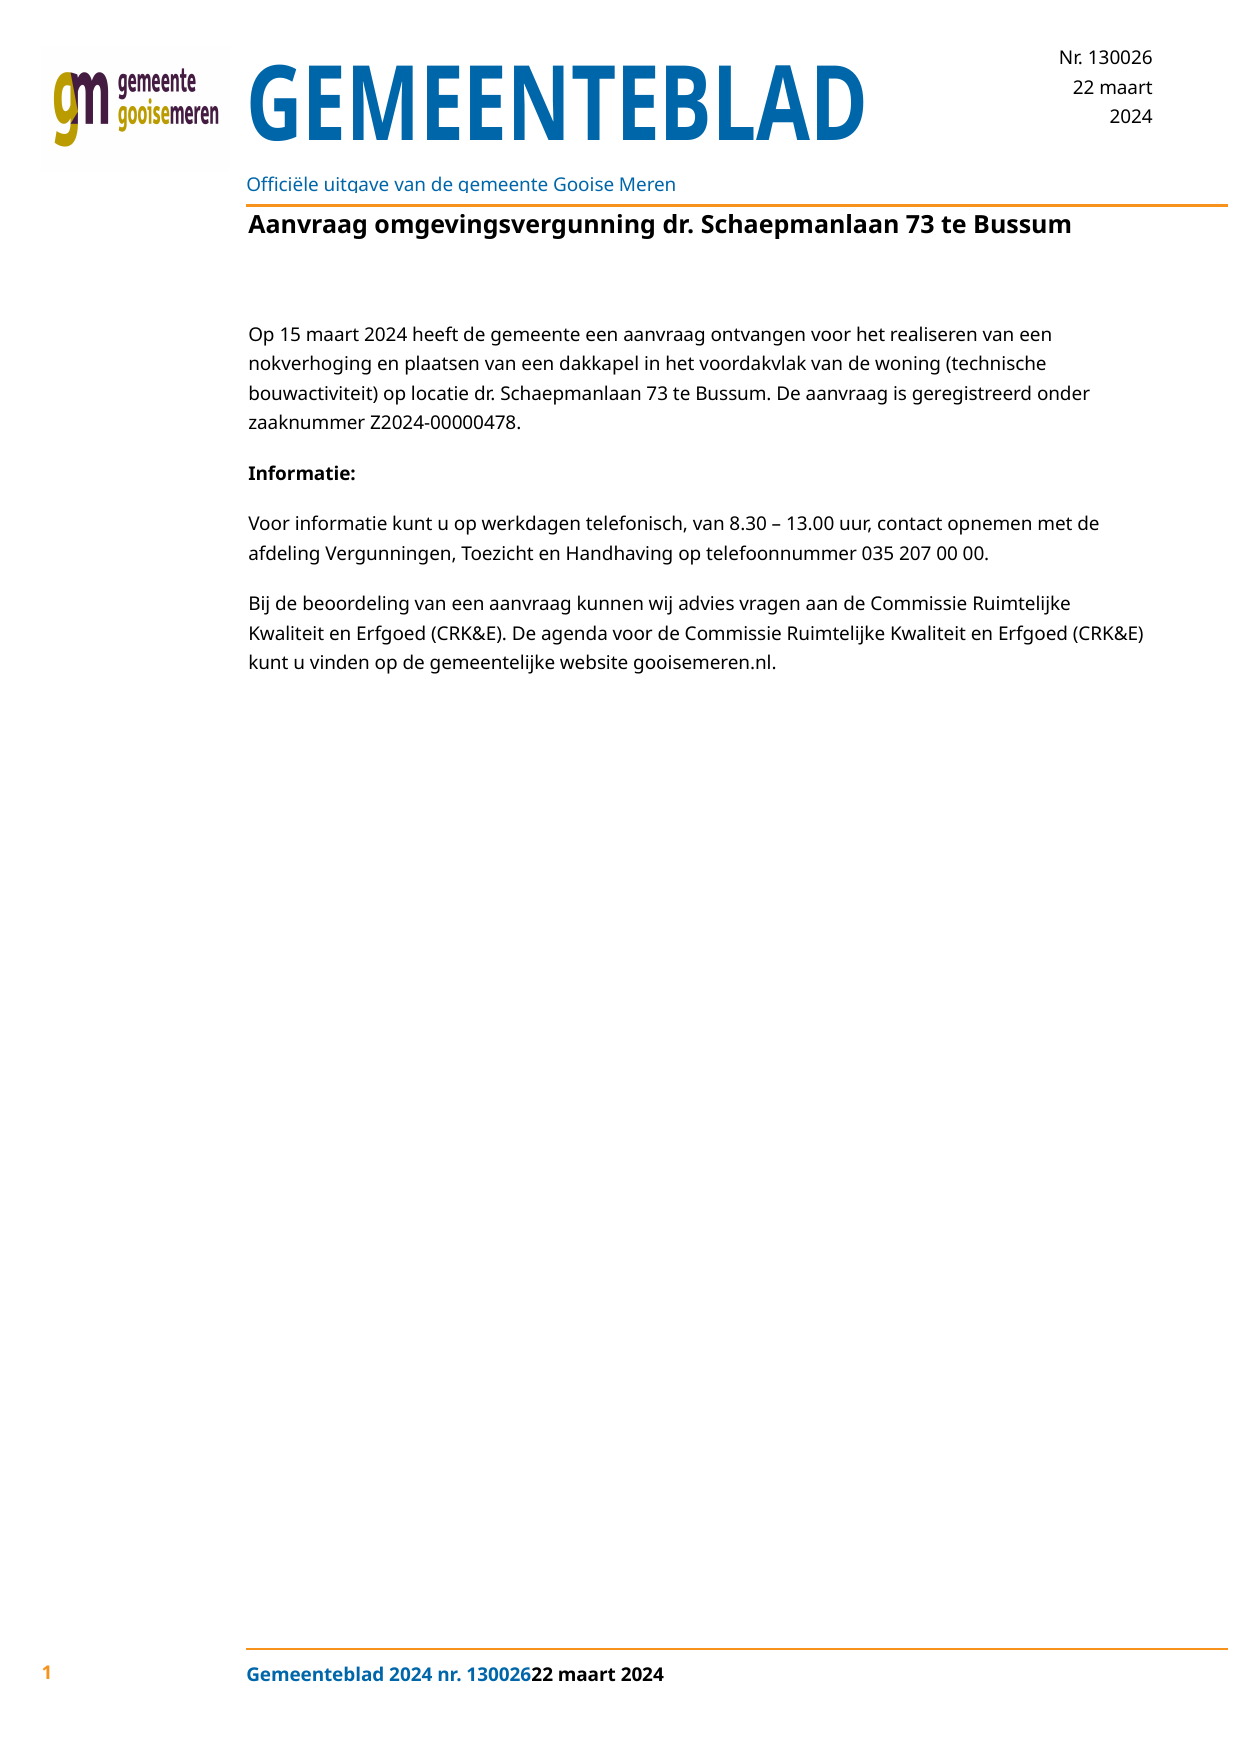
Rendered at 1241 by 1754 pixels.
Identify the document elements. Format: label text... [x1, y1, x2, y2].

text Op 15 maart 2024 heeft de gemeente een aanvraag ontvangen voor het realiseren van een nokverhoging en plaatsen van een dakkapel in het voordakvlak van de woning (technische bouwactiviteit) op locatie dr. Schaepmanlaan 73 te Bussum. De aanvraag is geregistreerd onder zaaknummer Z2024-00000478. [248, 321, 1152, 435]
text Informatie: [248, 460, 1152, 486]
text Aanvraag omgevingsvergunning dr. Schaepmanlaan 73 te Bussum [248, 207, 1152, 241]
text Voor informatie kunt u op werkdagen telefonisch, van 8.30 – 13.00 uur, contact opnemen met de afdeling Vergunningen, Toezicht en Handhaving op telefoonnummer 035 207 00 00. [248, 510, 1152, 566]
picture [41, 47, 231, 172]
text Bij de beoordeling van een aanvraag kunnen wij advies vragen aan de Commissie Ruimtelijke Kwaliteit en Erfgoed (CRK&E). De agenda voor de Commissie Ruimtelijke Kwaliteit en Erfgoed (CRK&E) kunt u vinden op de gemeentelijke website gooisemeren.nl. [248, 590, 1152, 675]
